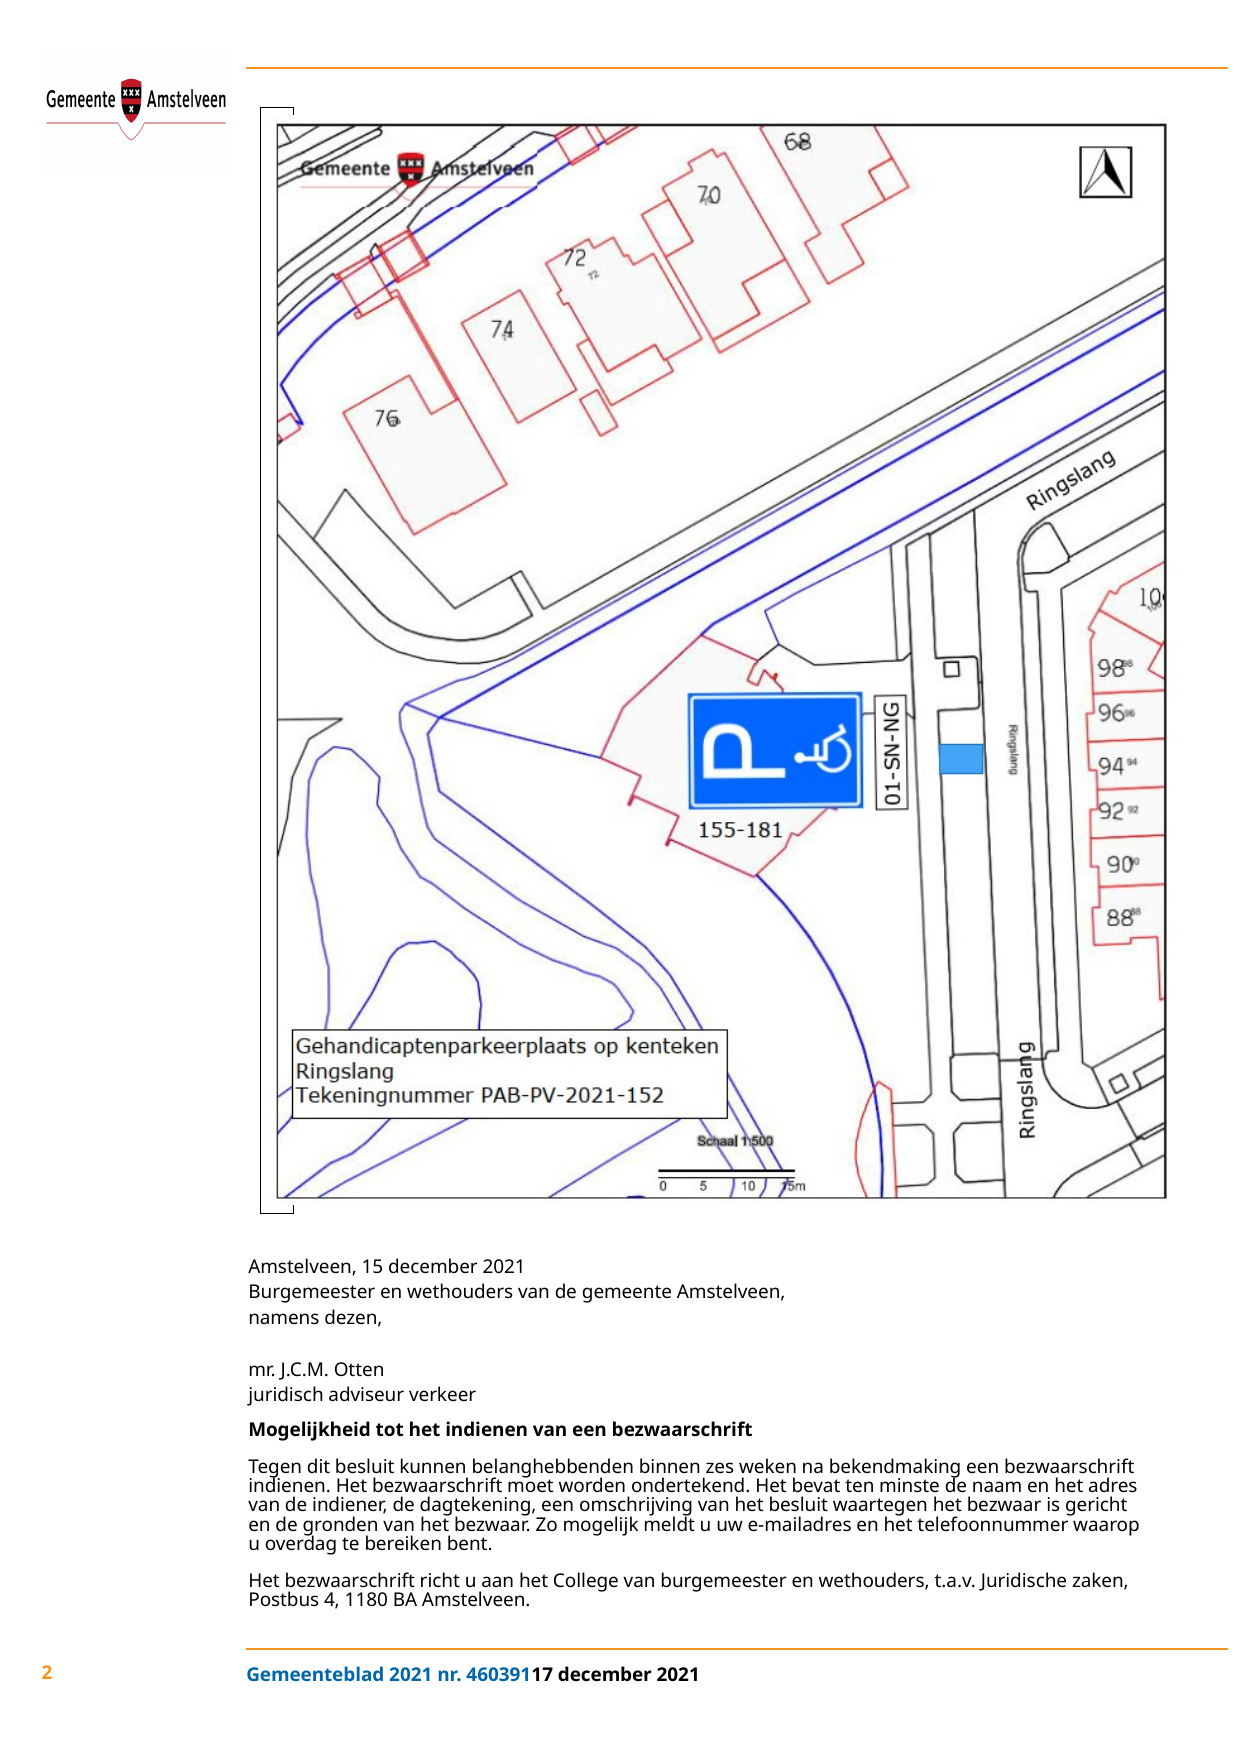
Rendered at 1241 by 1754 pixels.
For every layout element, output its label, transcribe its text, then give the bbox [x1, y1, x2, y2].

picture [268, 115, 1173, 1205]
text Burgemeester en wethouders van de gemeente Amstelveen, [248, 1279, 1152, 1304]
text namens dezen, [248, 1304, 1152, 1330]
text mr. J.C.M. Otten [248, 1356, 1152, 1382]
text juridisch adviseur verkeer [248, 1382, 1152, 1407]
text Mogelijkheid tot het indienen van een bezwaarschrift [248, 1421, 1152, 1440]
picture [41, 47, 231, 172]
text Amstelveen, 15 december 2021 [248, 1253, 1152, 1279]
text Tegen dit besluit kunnen belanghebbenden binnen zes weken na bekendmaking een bezwaarschrift indienen. Het bezwaarschrift moet worden ondertekend. Het bevat ten minste de naam en het adres van de indiener, de dagtekening, een omschrijving van het besluit waartegen het bezwaar is gericht en de gronden van het bezwaar. Zo mogelijk meldt u uw e-mailadres en het telefoonnummer waarop u overdag te bereiken bent. [248, 1458, 1152, 1554]
text Het bezwaarschrift richt u aan het College van burgemeester en wethouders, t.a.v. Juridische zaken, Postbus 4, 1180 BA Amstelveen. [248, 1572, 1152, 1611]
